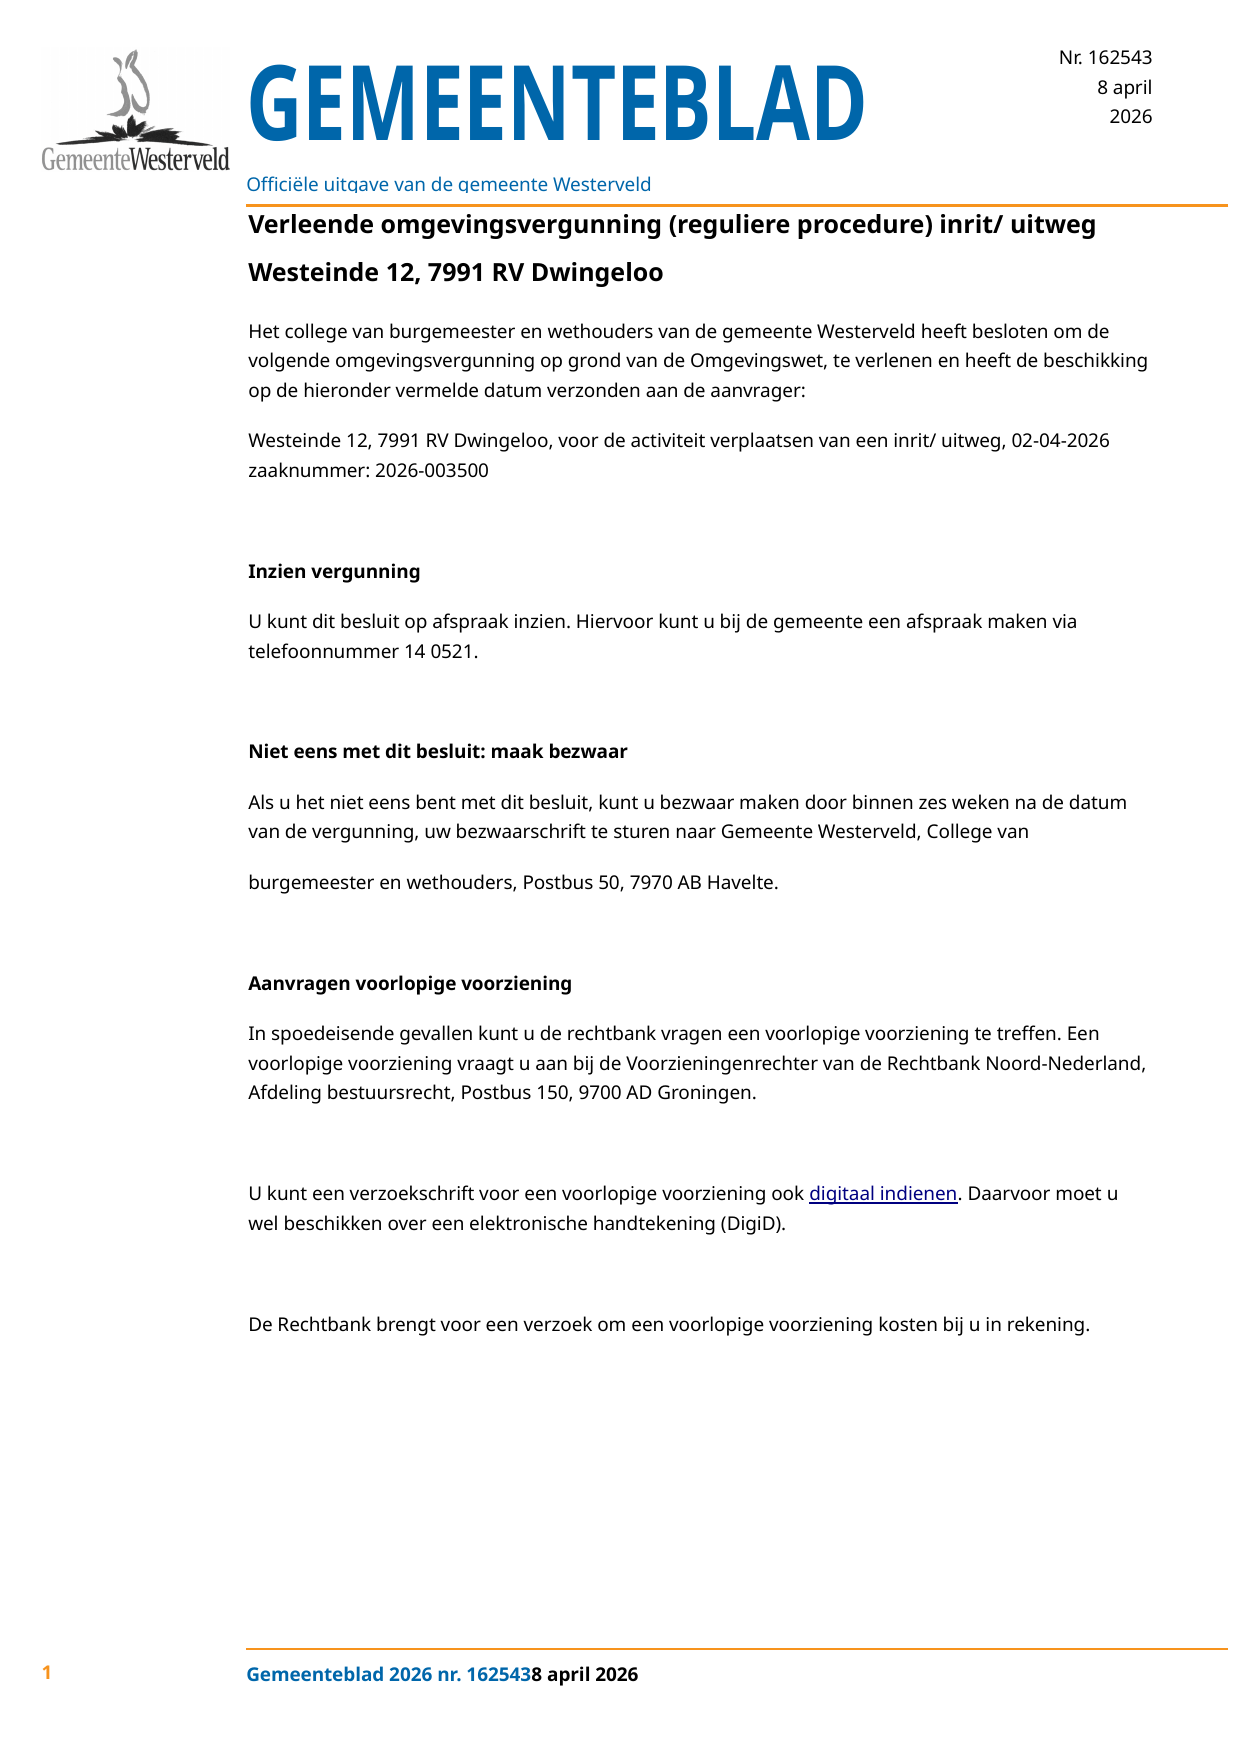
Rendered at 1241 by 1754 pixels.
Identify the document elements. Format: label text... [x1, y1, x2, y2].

text Niet eens met dit besluit: maak bezwaar [248, 739, 1152, 764]
text Het college van burgemeester en wethouders van de gemeente Westerveld heeft besloten om de volgende omgevingsvergunning op grond van de Omgevingswet, te verlenen en heeft de beschikking op de hieronder vermelde datum verzonden aan de aanvrager: [248, 318, 1152, 403]
text Verleende omgevingsvergunning (reguliere procedure) inrit/ uitweg Westeinde 12, 7991 RV Dwingeloo [248, 207, 1152, 288]
picture [41, 47, 231, 172]
text De Rechtbank brengt voor een verzoek om een voorlopige voorziening kosten bij u in rekening. [248, 1311, 1152, 1337]
text Inzien vergunning [248, 558, 1152, 584]
text Aanvragen voorlopige voorziening [248, 970, 1152, 996]
text Als u het niet eens bent met dit besluit, kunt u bezwaar maken door binnen zes weken na de datum van de vergunning, uw bezwaarschrift te sturen naar Gemeente Westerveld, College van [248, 789, 1152, 844]
text In spoedeisende gevallen kunt u de rechtbank vragen een voorlopige voorziening te treffen. Een voorlopige voorziening vraagt u aan bij de Voorzieningenrechter van de Rechtbank Noord-Nederland, Afdeling bestuursrecht, Postbus 150, 9700 AD Groningen. [248, 1020, 1152, 1105]
text Westeinde 12, 7991 RV Dwingeloo, voor de activiteit verplaatsen van een inrit/ uitweg, 02-04-2026 zaaknummer: 2026-003500 [248, 427, 1152, 483]
text burgemeester en wethouders, Postbus 50, 7970 AB Havelte. [248, 869, 1152, 895]
text U kunt een verzoekschrift voor een voorlopige voorziening ook digitaal indienen. Daarvoor moet u wel beschikken over een elektronische handtekening (DigiD). [248, 1180, 1152, 1236]
text U kunt dit besluit op afspraak inzien. Hiervoor kunt u bij de gemeente een afspraak maken via telefoonnummer 14 0521. [248, 608, 1152, 664]
